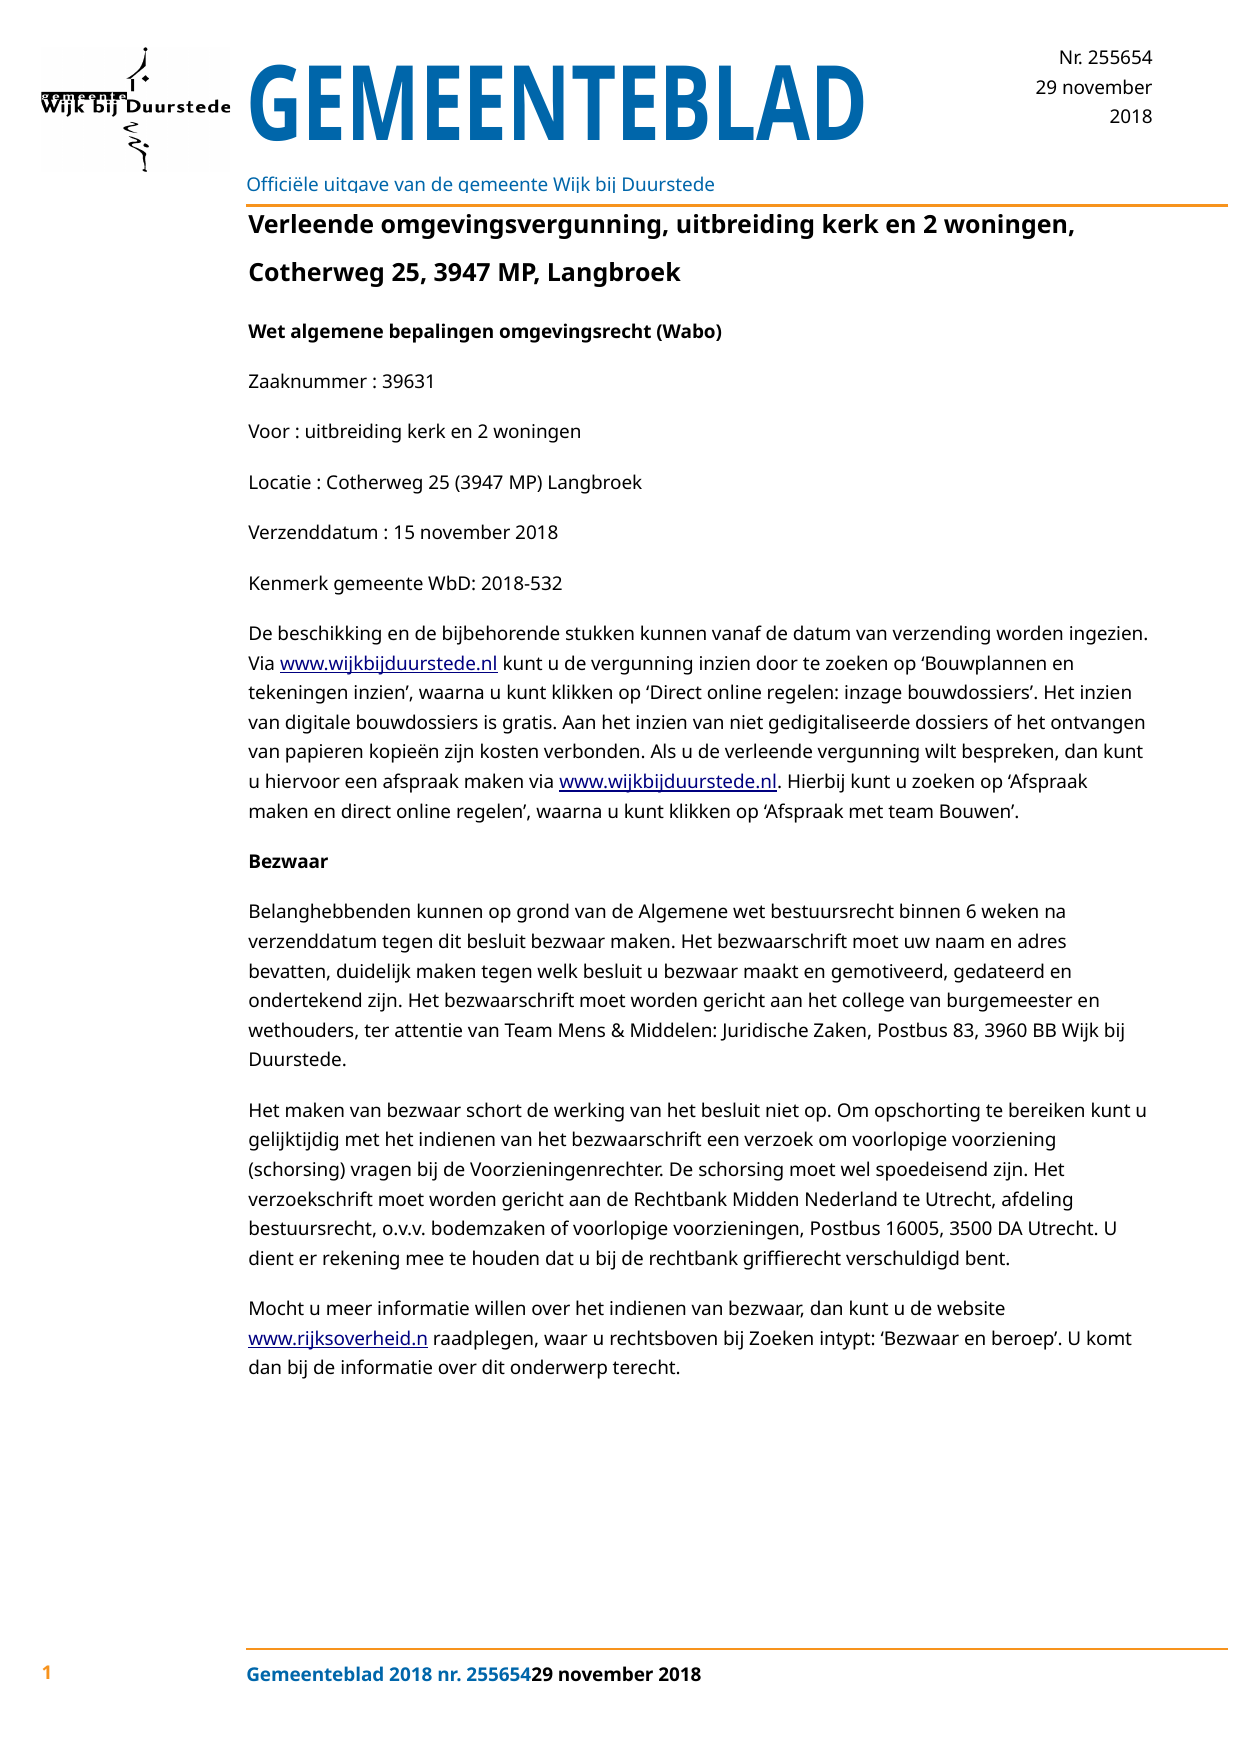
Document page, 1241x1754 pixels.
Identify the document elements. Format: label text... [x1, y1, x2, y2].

text De beschikking en de bijbehorende stukken kunnen vanaf de datum van verzending worden ingezien. Via www.wijkbijduurstede.nl kunt u de vergunning inzien door te zoeken op ‘Bouwplannen en tekeningen inzien’, waarna u kunt klikken op ‘Direct online regelen: inzage bouwdossiers’. Het inzien van digitale bouwdossiers is gratis. Aan het inzien van niet gedigitaliseerde dossiers of het ontvangen van papieren kopieën zijn kosten verbonden. Als u de verleende vergunning wilt bespreken, dan kunt u hiervoor een afspraak maken via www.wijkbijduurstede.nl. Hierbij kunt u zoeken op ‘Afspraak maken en direct online regelen’, waarna u kunt klikken op ‘Afspraak met team Bouwen’. [248, 620, 1152, 824]
text Wet algemene bepalingen omgevingsrecht (Wabo) [248, 318, 1152, 344]
text Het maken van bezwaar schort de werking van het besluit niet op. Om opschorting te bereiken kunt u gelijktijdig met het indienen van het bezwaarschrift een verzoek om voorlopige voorziening (schorsing) vragen bij de Voorzieningenrechter. De schorsing moet wel spoedeisend zijn. Het verzoekschrift moet worden gericht aan de Rechtbank Midden Nederland te Utrecht, afdeling bestuursrecht, o.v.v. bodemzaken of voorlopige voorzieningen, Postbus 16005, 3500 DA Utrecht. U dient er rekening mee te houden dat u bij de rechtbank griffierecht verschuldigd bent. [248, 1097, 1152, 1271]
text Zaaknummer : 39631 [248, 368, 1152, 394]
text Verzenddatum : 15 november 2018 [248, 519, 1152, 545]
text Locatie : Cotherweg 25 (3947 MP) Langbroek [248, 469, 1152, 495]
text Belanghebbenden kunnen op grond van de Algemene wet bestuursrecht binnen 6 weken na verzenddatum tegen dit besluit bezwaar maken. Het bezwaarschrift moet uw naam en adres bevatten, duidelijk maken tegen welk besluit u bezwaar maakt en gemotiveerd, gedateerd en ondertekend zijn. Het bezwaarschrift moet worden gericht aan het college van burgemeester en wethouders, ter attentie van Team Mens & Middelen: Juridische Zaken, Postbus 83, 3960 BB Wijk bij Duurstede. [248, 899, 1152, 1072]
text Voor : uitbreiding kerk en 2 woningen [248, 419, 1152, 444]
text Bezwaar [248, 848, 1152, 874]
text Mocht u meer informatie willen over het indienen van bezwaar, dan kunt u de website www.rijksoverheid.n raadplegen, waar u rechtsboven bij Zoeken intypt: ‘Bezwaar en beroep’. U komt dan bij de informatie over dit onderwerp terecht. [248, 1295, 1152, 1380]
text Verleende omgevingsvergunning, uitbreiding kerk en 2 woningen, Cotherweg 25, 3947 MP, Langbroek [248, 207, 1152, 288]
text Kenmerk gemeente WbD: 2018-532 [248, 570, 1152, 596]
picture [41, 47, 231, 172]
